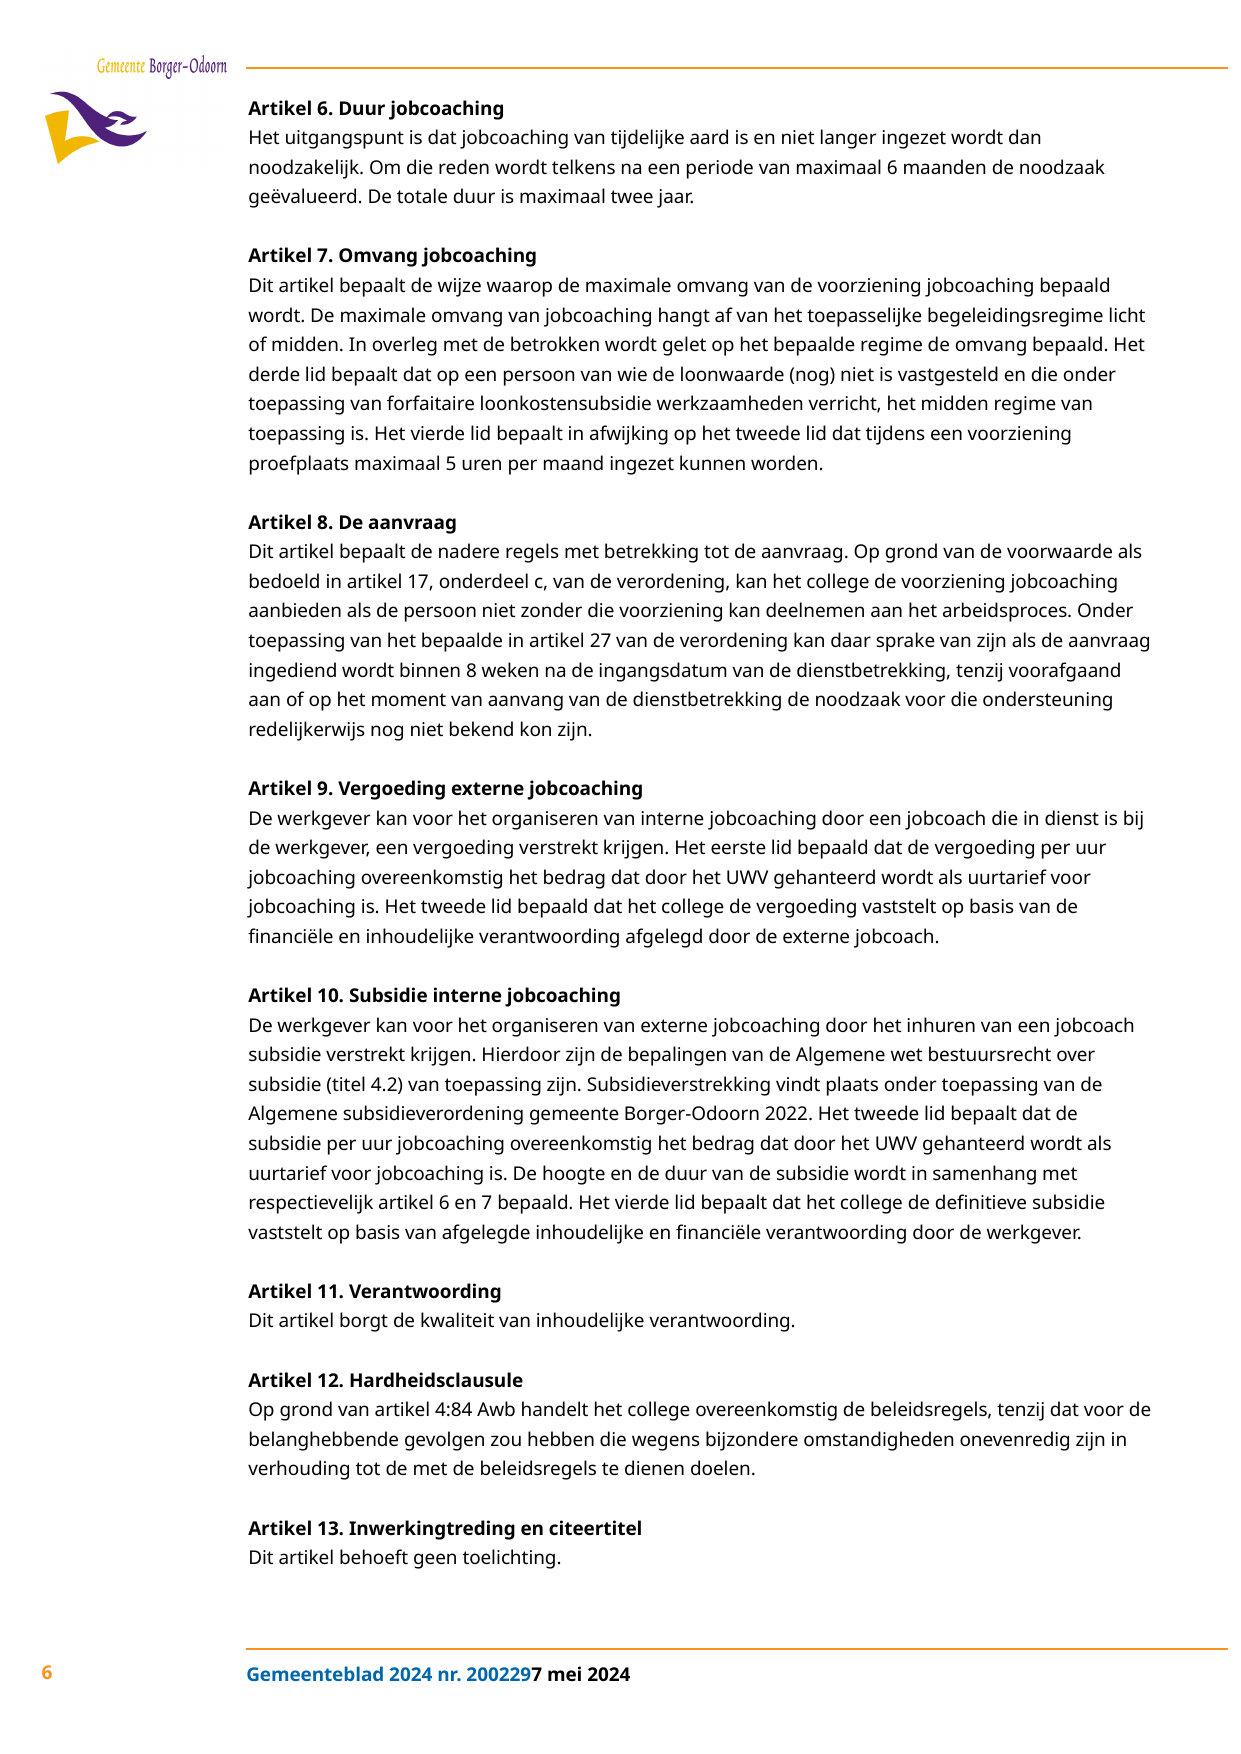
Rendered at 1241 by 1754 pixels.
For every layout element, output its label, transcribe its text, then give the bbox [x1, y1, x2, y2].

text Op grond van artikel 4:84 Awb handelt het college overeenkomstig de beleidsregels, tenzij dat voor de belanghebbende gevolgen zou hebben die wegens bijzondere omstandigheden onevenredig zijn in verhouding tot de met de beleidsregels te dienen doelen. [248, 1396, 1152, 1481]
text De werkgever kan voor het organiseren van interne jobcoaching door een jobcoach die in dienst is bij de werkgever, een vergoeding verstrekt krijgen. Het eerste lid bepaald dat de vergoeding per uur jobcoaching overeenkomstig het bedrag dat door het UWV gehanteerd wordt als uurtarief voor jobcoaching is. Het tweede lid bepaald dat het college de vergoeding vaststelt op basis van de financiële en inhoudelijke verantwoording afgelegd door de externe jobcoach. [248, 805, 1152, 949]
text Artikel 7. Omvang jobcoaching [248, 243, 1152, 268]
text Artikel 12. Hardheidsclausule [248, 1367, 1152, 1393]
text Dit artikel behoeft geen toelichting. [248, 1544, 1152, 1570]
picture [41, 47, 231, 172]
text Artikel 13. Inwerkingtreding en citeertitel [248, 1515, 1152, 1541]
text Het uitgangspunt is dat jobcoaching van tijdelijke aard is en niet langer ingezet wordt dan noodzakelijk. Om die reden wordt telkens na een periode van maximaal 6 maanden de noodzaak geëvalueerd. De totale duur is maximaal twee jaar. [248, 124, 1152, 209]
text Dit artikel bepaalt de wijze waarop de maximale omvang van de voorziening jobcoaching bepaald wordt. De maximale omvang van jobcoaching hangt af van het toepasselijke begeleidingsregime licht of midden. In overleg met de betrokken wordt gelet op het bepaalde regime de omvang bepaald. Het derde lid bepaalt dat op een persoon van wie de loonwaarde (nog) niet is vastgesteld en die onder toepassing van forfaitaire loonkostensubsidie werkzaamheden verricht, het midden regime van toepassing is. Het vierde lid bepaalt in afwijking op het tweede lid dat tijdens een voorziening proefplaats maximaal 5 uren per maand ingezet kunnen worden. [248, 272, 1152, 476]
text Artikel 11. Verantwoording [248, 1278, 1152, 1304]
text De werkgever kan voor het organiseren van externe jobcoaching door het inhuren van een jobcoach subsidie verstrekt krijgen. Hierdoor zijn de bepalingen van de Algemene wet bestuursrecht over subsidie (titel 4.2) van toepassing zijn. Subsidieverstrekking vindt plaats onder toepassing van de Algemene subsidieverordening gemeente Borger-Odoorn 2022. Het tweede lid bepaalt dat de subsidie per uur jobcoaching overeenkomstig het bedrag dat door het UWV gehanteerd wordt als uurtarief voor jobcoaching is. De hoogte en de duur van de subsidie wordt in samenhang met respectievelijk artikel 6 en 7 bepaald. Het vierde lid bepaalt dat het college de definitieve subsidie vaststelt op basis van afgelegde inhoudelijke en financiële verantwoording door de werkgever. [248, 1012, 1152, 1245]
text Artikel 8. De aanvraag [248, 509, 1152, 535]
text Dit artikel bepaalt de nadere regels met betrekking tot de aanvraag. Op grond van de voorwaarde als bedoeld in artikel 17, onderdeel c, van de verordening, kan het college de voorziening jobcoaching aanbieden als de persoon niet zonder die voorziening kan deelnemen aan het arbeidsproces. Onder toepassing van het bepaalde in artikel 27 van de verordening kan daar sprake van zijn als de aanvraag ingediend wordt binnen 8 weken na de ingangsdatum van de dienstbetrekking, tenzij voorafgaand aan of op het moment van aanvang van de dienstbetrekking de noodzaak voor die ondersteuning redelijkerwijs nog niet bekend kon zijn. [248, 538, 1152, 742]
text Artikel 6. Duur jobcoaching [248, 95, 1152, 121]
text Artikel 10. Subsidie interne jobcoaching [248, 982, 1152, 1008]
text Artikel 9. Vergoeding externe jobcoaching [248, 775, 1152, 801]
text Dit artikel borgt de kwaliteit van inhoudelijke verantwoording. [248, 1308, 1152, 1333]
